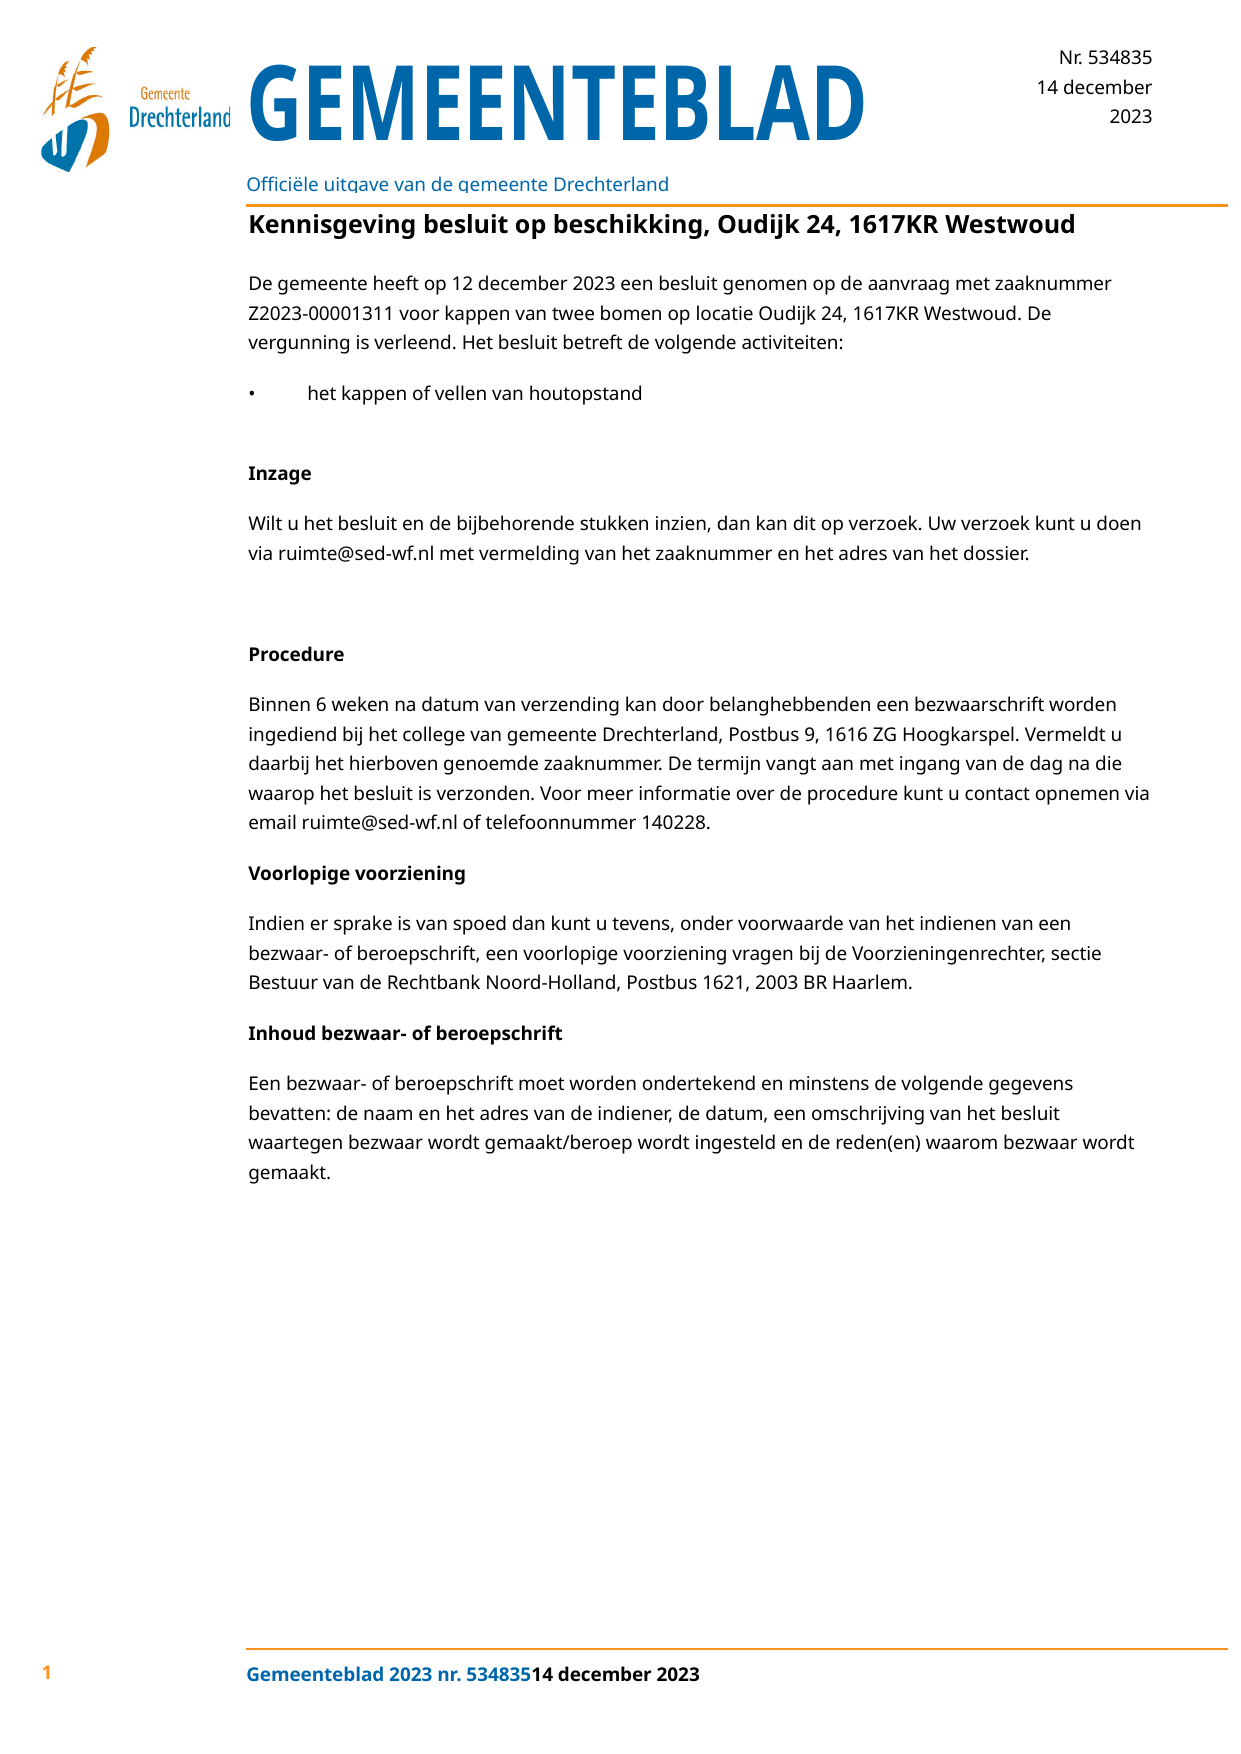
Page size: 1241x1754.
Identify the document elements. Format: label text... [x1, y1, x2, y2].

text Wilt u het besluit en de bijbehorende stukken inzien, dan kan dit op verzoek. Uw verzoek kunt u doen via ruimte@sed-wf.nl met vermelding van het zaaknummer en het adres van het dossier. [248, 510, 1152, 566]
list het kappen of vellen van houtopstand [248, 380, 1152, 406]
text De gemeente heeft op 12 december 2023 een besluit genomen op de aanvraag met zaaknummer Z2023-00001311 voor kappen van twee bomen op locatie Oudijk 24, 1617KR Westwoud. De vergunning is verleend. Het besluit betreft de volgende activiteiten: [248, 270, 1152, 355]
text Voorlopige voorziening [248, 860, 1152, 886]
picture [41, 158, 64, 172]
text Procedure [248, 641, 1152, 666]
text Inhoud bezwaar- of beroepschrift [248, 1020, 1152, 1046]
text Indien er sprake is van spoed dan kunt u tevens, onder voorwaarde van het indienen van een bezwaar- of beroepschrift, een voorlopige voorziening vragen bij de Voorzieningenrechter, sectie Bestuur van de Rechtbank Noord-Holland, Postbus 1621, 2003 BR Haarlem. [248, 910, 1152, 995]
text Binnen 6 weken na datum van verzending kan door belanghebbenden een bezwaarschrift worden ingediend bij het college van gemeente Drechterland, Postbus 9, 1616 ZG Hoogkarspel. Vermeldt u daarbij het hierboven genoemde zaaknummer. De termijn vangt aan met ingang van de dag na die waarop het besluit is verzonden. Voor meer informatie over de procedure kunt u contact opnemen via email ruimte@sed-wf.nl of telefoonnummer 140228. [248, 691, 1152, 835]
picture [226, 115, 231, 124]
picture [41, 47, 231, 172]
text Inzage [248, 460, 1152, 486]
text Kennisgeving besluit op beschikking, Oudijk 24, 1617KR Westwoud [248, 207, 1152, 241]
text Een bezwaar- of beroepschrift moet worden ondertekend en minstens de volgende gegevens bevatten: de naam en het adres van de indiener, de datum, een omschrijving van het besluit waartegen bezwaar wordt gemaakt/beroep wordt ingesteld en de reden(en) waarom bezwaar wordt gemaakt. [248, 1070, 1152, 1185]
